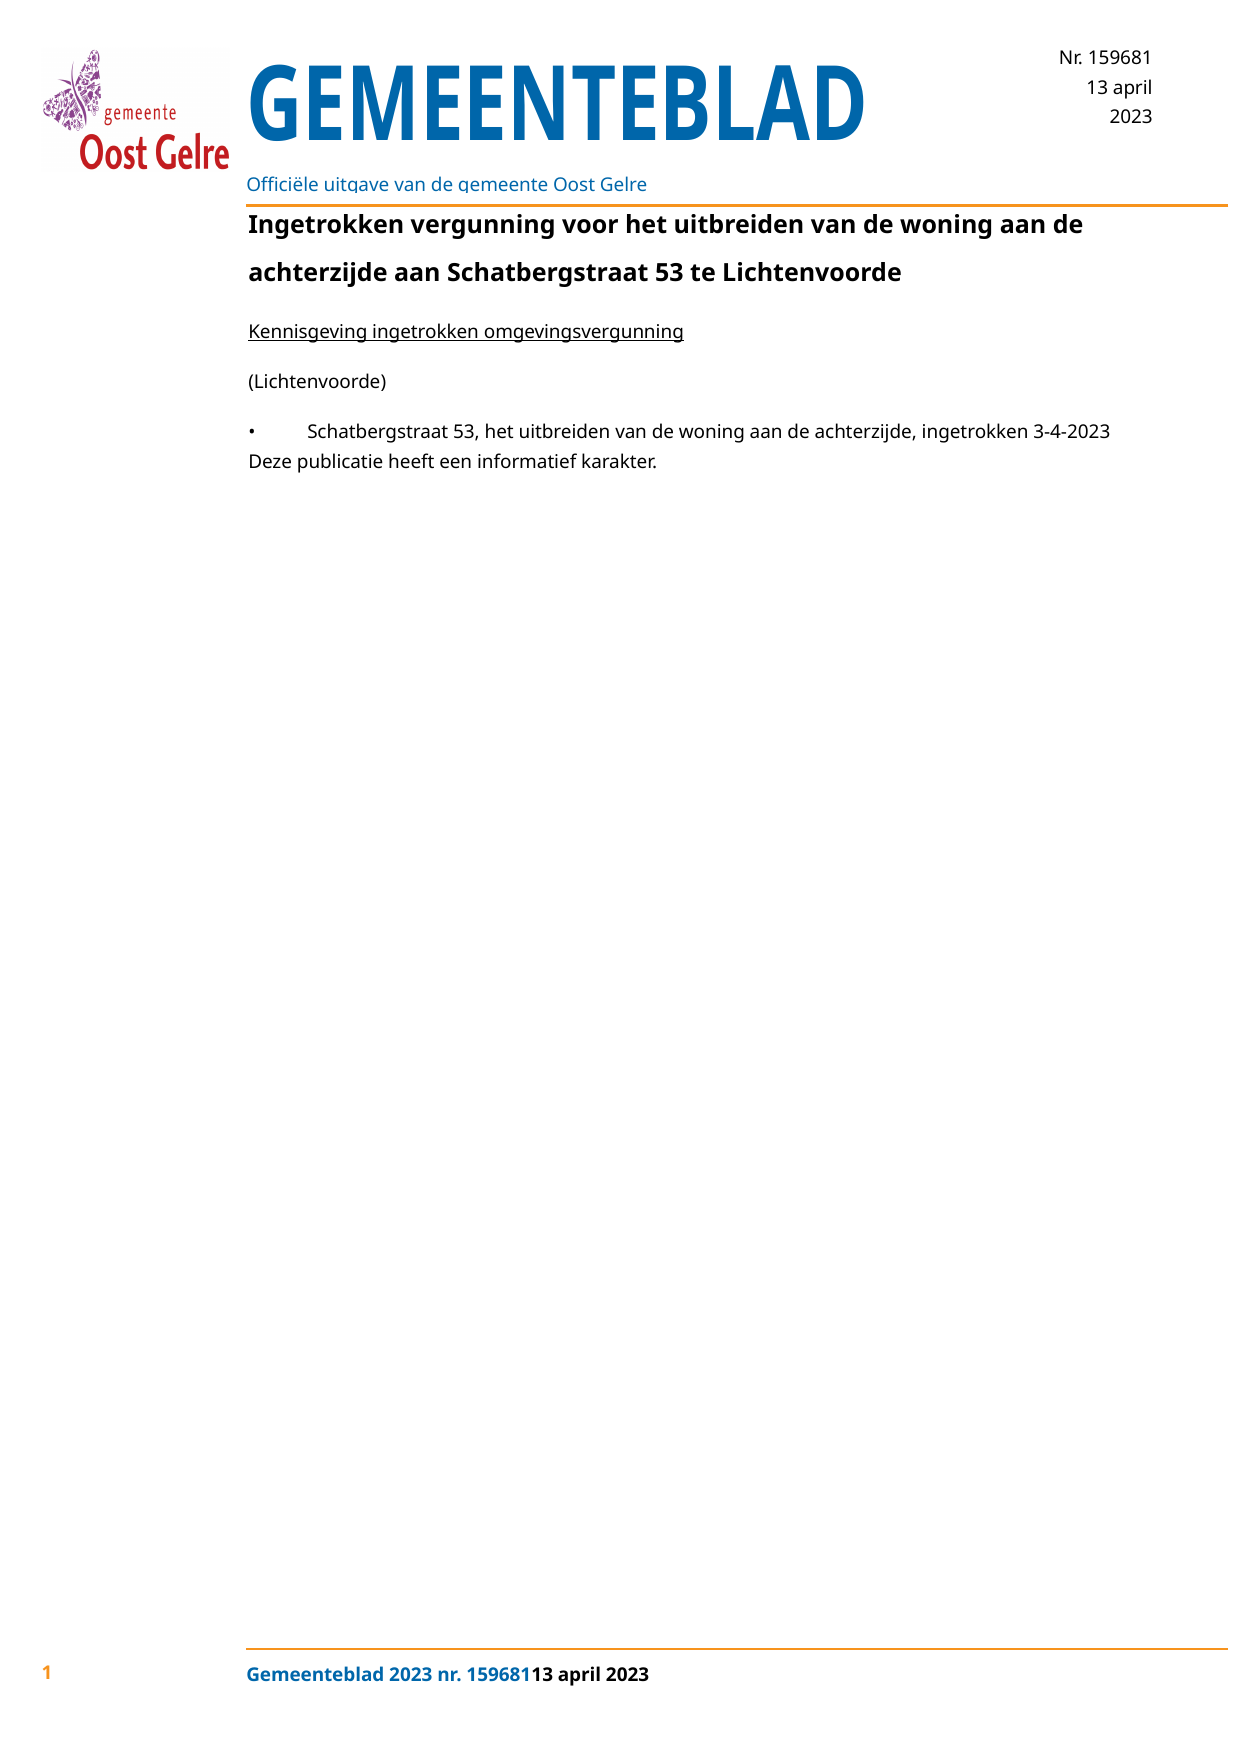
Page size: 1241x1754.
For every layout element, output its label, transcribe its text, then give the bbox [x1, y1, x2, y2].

picture [41, 47, 231, 172]
text Ingetrokken vergunning voor het uitbreiden van de woning aan de achterzijde aan Schatbergstraat 53 te Lichtenvoorde [248, 207, 1152, 288]
list Schatbergstraat 53, het uitbreiden van de woning aan de achterzijde, ingetrokken 3-4-2023 [248, 419, 1152, 444]
text Deze publicatie heeft een informatief karakter. [248, 448, 1152, 474]
text Kennisgeving ingetrokken omgevingsvergunning [248, 318, 1152, 344]
text (Lichtenvoorde) [248, 368, 1152, 394]
